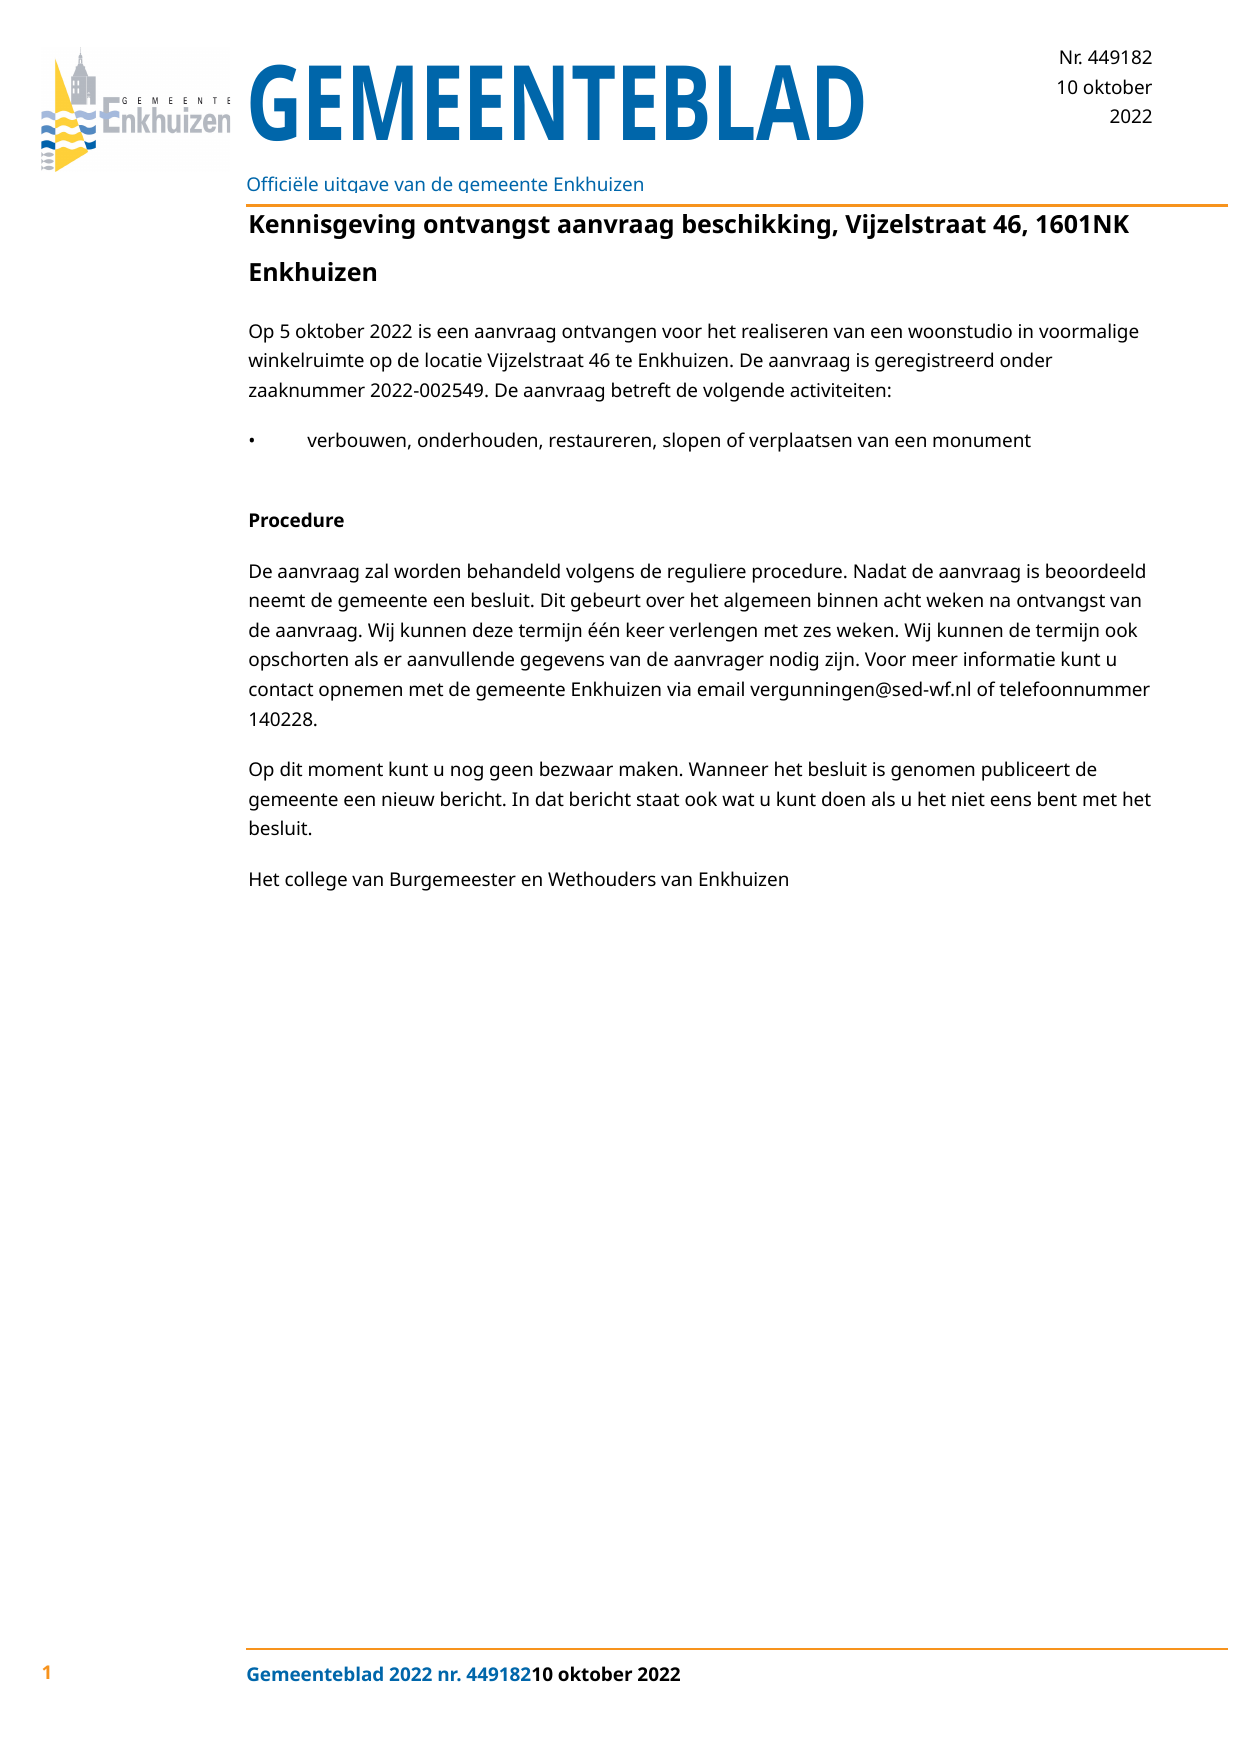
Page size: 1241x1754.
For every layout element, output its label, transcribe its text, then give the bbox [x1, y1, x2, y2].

list verbouwen, onderhouden, restaureren, slopen of verplaatsen van een monument [248, 427, 1152, 453]
text Op dit moment kunt u nog geen bezwaar maken. Wanneer het besluit is genomen publiceert de gemeente een nieuw bericht. In dat bericht staat ook wat u kunt doen als u het niet eens bent met het besluit. [248, 756, 1152, 841]
picture [41, 47, 231, 172]
text Procedure [248, 507, 1152, 533]
text Kennisgeving ontvangst aanvraag beschikking, Vijzelstraat 46, 1601NK Enkhuizen [248, 207, 1152, 288]
text De aanvraag zal worden behandeld volgens de reguliere procedure. Nadat de aanvraag is beoordeeld neemt de gemeente een besluit. Dit gebeurt over het algemeen binnen acht weken na ontvangst van de aanvraag. Wij kunnen deze termijn één keer verlengen met zes weken. Wij kunnen de termijn ook opschorten als er aanvullende gegevens van de aanvrager nodig zijn. Voor meer informatie kunt u contact opnemen met de gemeente Enkhuizen via email vergunningen@sed-wf.nl of telefoonnummer 140228. [248, 558, 1152, 732]
text Op 5 oktober 2022 is een aanvraag ontvangen voor het realiseren van een woonstudio in voormalige winkelruimte op de locatie Vijzelstraat 46 te Enkhuizen. De aanvraag is geregistreerd onder zaaknummer 2022-002549. De aanvraag betreft de volgende activiteiten: [248, 318, 1152, 403]
text Het college van Burgemeester en Wethouders van Enkhuizen [248, 866, 1152, 892]
